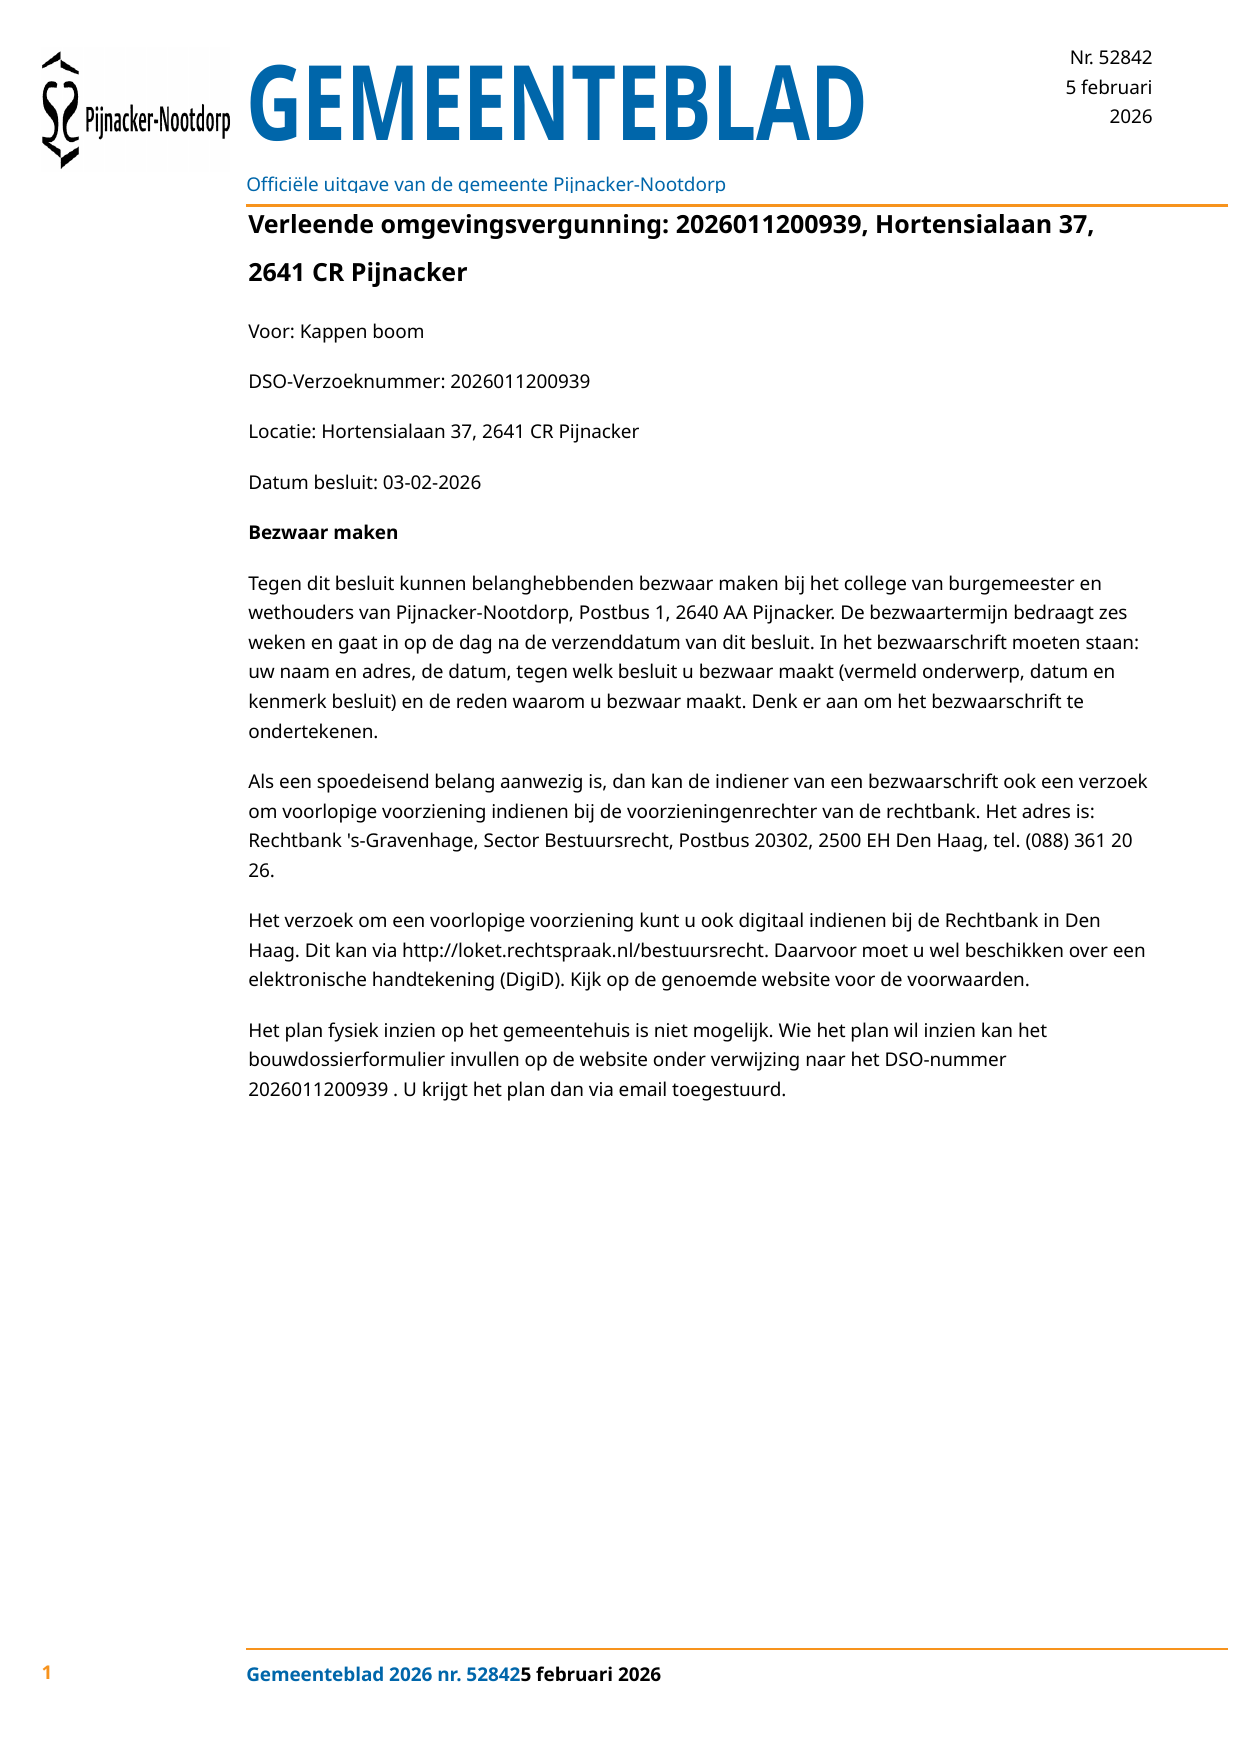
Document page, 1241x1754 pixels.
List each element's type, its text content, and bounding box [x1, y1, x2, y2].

text DSO-Verzoeknummer: 2026011200939 [248, 368, 1152, 394]
picture [41, 47, 231, 172]
text Het plan fysiek inzien op het gemeentehuis is niet mogelijk. Wie het plan wil inzien kan het bouwdossierformulier invullen op de website onder verwijzing naar het DSO-nummer 2026011200939 . U krijgt het plan dan via email toegestuurd. [248, 1017, 1152, 1102]
text Voor: Kappen boom [248, 318, 1152, 344]
text Datum besluit: 03-02-2026 [248, 469, 1152, 495]
text Tegen dit besluit kunnen belanghebbenden bezwaar maken bij het college van burgemeester en wethouders van Pijnacker-Nootdorp, Postbus 1, 2640 AA Pijnacker. De bezwaartermijn bedraagt zes weken en gaat in op de dag na de verzenddatum van dit besluit. In het bezwaarschrift moeten staan: uw naam en adres, de datum, tegen welk besluit u bezwaar maakt (vermeld onderwerp, datum en kenmerk besluit) en de reden waarom u bezwaar maakt. Denk er aan om het bezwaarschrift te ondertekenen. [248, 570, 1152, 744]
text Als een spoedeisend belang aanwezig is, dan kan de indiener van een bezwaarschrift ook een verzoek om voorlopige voorziening indienen bij de voorzieningenrechter van de rechtbank. Het adres is: Rechtbank 's-Gravenhage, Sector Bestuursrecht, Postbus 20302, 2500 EH Den Haag, tel. (088) 361 20 26. [248, 768, 1152, 883]
text Het verzoek om een voorlopige voorziening kunt u ook digitaal indienen bij de Rechtbank in Den Haag. Dit kan via http://loket.rechtspraak.nl/bestuursrecht. Daarvoor moet u wel beschikken over een elektronische handtekening (DigiD). Kijk op de genoemde website voor de voorwaarden. [248, 907, 1152, 992]
text Bezwaar maken [248, 519, 1152, 545]
text Verleende omgevingsvergunning: 2026011200939, Hortensialaan 37, 2641 CR Pijnacker [248, 207, 1152, 288]
text Locatie: Hortensialaan 37, 2641 CR Pijnacker [248, 419, 1152, 444]
